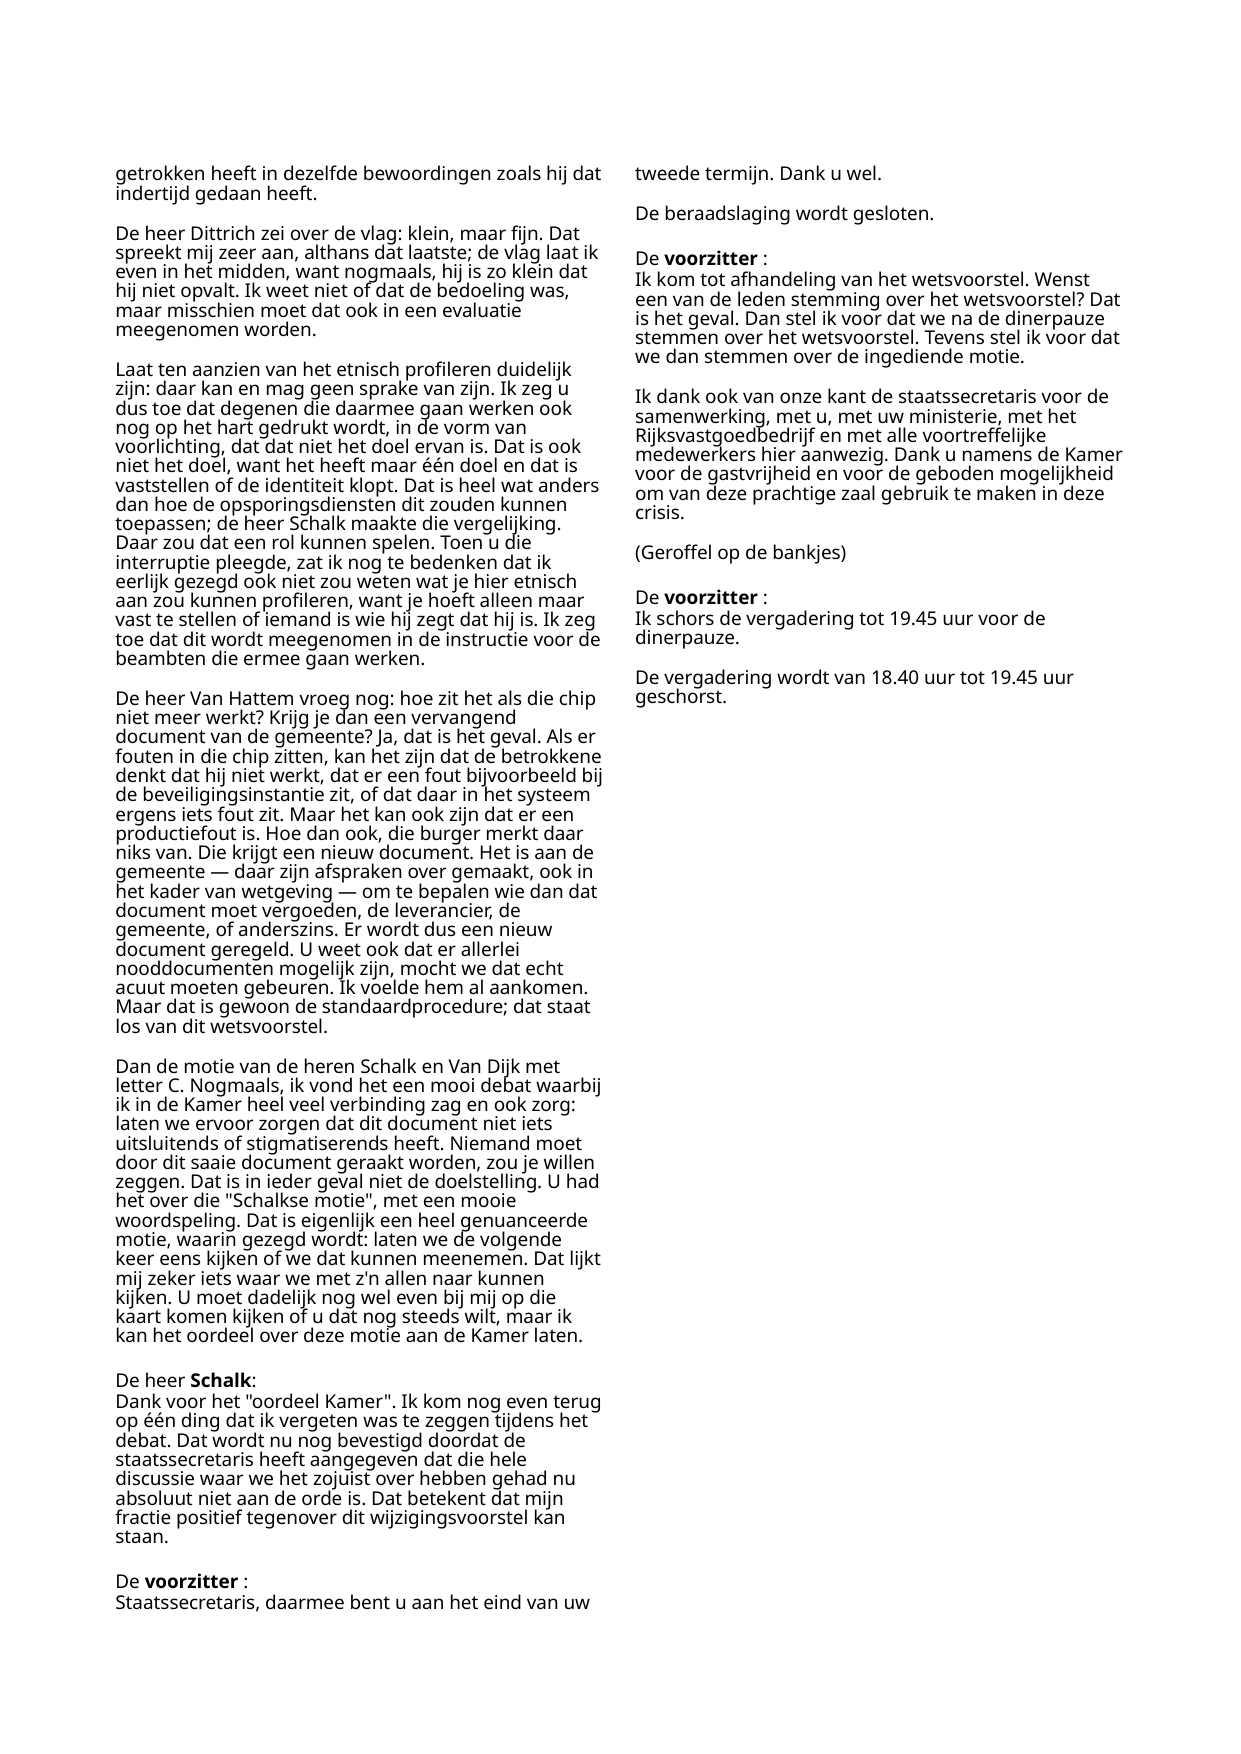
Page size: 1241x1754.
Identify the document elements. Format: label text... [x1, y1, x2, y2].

text De voorzitter : [635, 584, 1125, 610]
text Staatssecretaris, daarmee bent u aan het eind van uw [115, 1594, 605, 1613]
text De beraadslaging wordt gesloten. [635, 205, 1125, 225]
text Ik schors de vergadering tot 19.45 uur voor de dinerpauze. [635, 610, 1125, 648]
text Ik dank ook van onze kant de staatssecretaris voor de samenwerking, met u, met uw ministerie, met het Rijksvastgoedbedrijf en met alle voortreffelijke medewerkers hier aanwezig. Dank u namens de Kamer voor de gastvrijheid en voor de geboden mogelijkheid om van deze prachtige zaal gebruik te maken in deze crisis. [635, 388, 1125, 523]
text De heer Schalk: [115, 1367, 605, 1393]
text De voorzitter : [635, 246, 1125, 271]
text De voorzitter : [115, 1568, 605, 1594]
text Ik kom tot afhandeling van het wetsvoorstel. Wenst een van de leden stemming over het wetsvoorstel? Dat is het geval. Dan stel ik voor dat we na de dinerpauze stemmen over het wetsvoorstel. Tevens stel ik voor dat we dan stemmen over de ingediende motie. [635, 271, 1125, 368]
text Laat ten aanzien van het etnisch profileren duidelijk zijn: daar kan en mag geen sprake van zijn. Ik zeg u dus toe dat degenen die daarmee gaan werken ook nog op het hart gedrukt wordt, in de vorm van voorlichting, dat dat niet het doel ervan is. Dat is ook niet het doel, want het heeft maar één doel en dat is vaststellen of de identiteit klopt. Dat is heel wat anders dan hoe de opsporingsdiensten dit zouden kunnen toepassen; de heer Schalk maakte die vergelijking. Daar zou dat een rol kunnen spelen. Toen u die interruptie pleegde, zat ik nog te bedenken dat ik eerlijk gezegd ook niet zou weten wat je hier etnisch aan zou kunnen profileren, want je hoeft alleen maar vast te stellen of iemand is wie hij zegt dat hij is. Ik zeg toe dat dit wordt meegenomen in de instructie voor de beambten die ermee gaan werken. [115, 361, 605, 669]
text Dank voor het "oordeel Kamer". Ik kom nog even terug op één ding dat ik vergeten was te zeggen tijdens het debat. Dat wordt nu nog bevestigd doordat de staatssecretaris heeft aangegeven dat die hele discussie waar we het zojuist over hebben gehad nu absoluut niet aan de orde is. Dat betekent dat mijn fractie positief tegenover dit wijzigingsvoorstel kan staan. [115, 1393, 605, 1547]
text getrokken heeft in dezelfde bewoordingen zoals hij dat indertijd gedaan heeft. [115, 165, 605, 204]
text De heer Dittrich zei over de vlag: klein, maar fijn. Dat spreekt mij zeer aan, althans dat laatste; de vlag laat ik even in het midden, want nogmaals, hij is zo klein dat hij niet opvalt. Ik weet niet of dat de bedoeling was, maar misschien moet dat ook in een evaluatie meegenomen worden. [115, 224, 605, 340]
text (Geroffel op de bankjes) [635, 544, 1125, 563]
text De vergadering wordt van 18.40 uur tot 19.45 uur geschorst. [635, 669, 1125, 708]
text De heer Van Hattem vroeg nog: hoe zit het als die chip niet meer werkt? Krijg je dan een vervangend document van de gemeente? Ja, dat is het geval. Als er fouten in die chip zitten, kan het zijn dat de betrokkene denkt dat hij niet werkt, dat er een fout bijvoorbeeld bij de beveiligingsinstantie zit, of dat daar in het systeem ergens iets fout zit. Maar het kan ook zijn dat er een productiefout is. Hoe dan ook, die burger merkt daar niks van. Die krijgt een nieuw document. Het is aan de gemeente — daar zijn afspraken over gemaakt, ook in het kader van wetgeving — om te bepalen wie dan dat document moet vergoeden, de leverancier, de gemeente, of anderszins. Er wordt dus een nieuw document geregeld. U weet ook dat er allerlei nooddocumenten mogelijk zijn, mocht we dat echt acuut moeten gebeuren. Ik voelde hem al aankomen. Maar dat is gewoon de standaardprocedure; dat staat los van dit wetsvoorstel. [115, 690, 605, 1037]
text tweede termijn. Dank u wel. [635, 165, 1125, 184]
text Dan de motie van de heren Schalk en Van Dijk met letter C. Nogmaals, ik vond het een mooi debat waarbij ik in de Kamer heel veel verbinding zag en ook zorg: laten we ervoor zorgen dat dit document niet iets uitsluitends of stigmatiserends heeft. Niemand moet door dit saaie document geraakt worden, zou je willen zeggen. Dat is in ieder geval niet de doelstelling. U had het over die "Schalkse motie", met een mooie woordspeling. Dat is eigenlijk een heel genuanceerde motie, waarin gezegd wordt: laten we de volgende keer eens kijken of we dat kunnen meenemen. Dat lijkt mij zeker iets waar we met z'n allen naar kunnen kijken. U moet dadelijk nog wel even bij mij op die kaart komen kijken of u dat nog steeds wilt, maar ik kan het oordeel over deze motie aan de Kamer laten. [115, 1058, 605, 1347]
